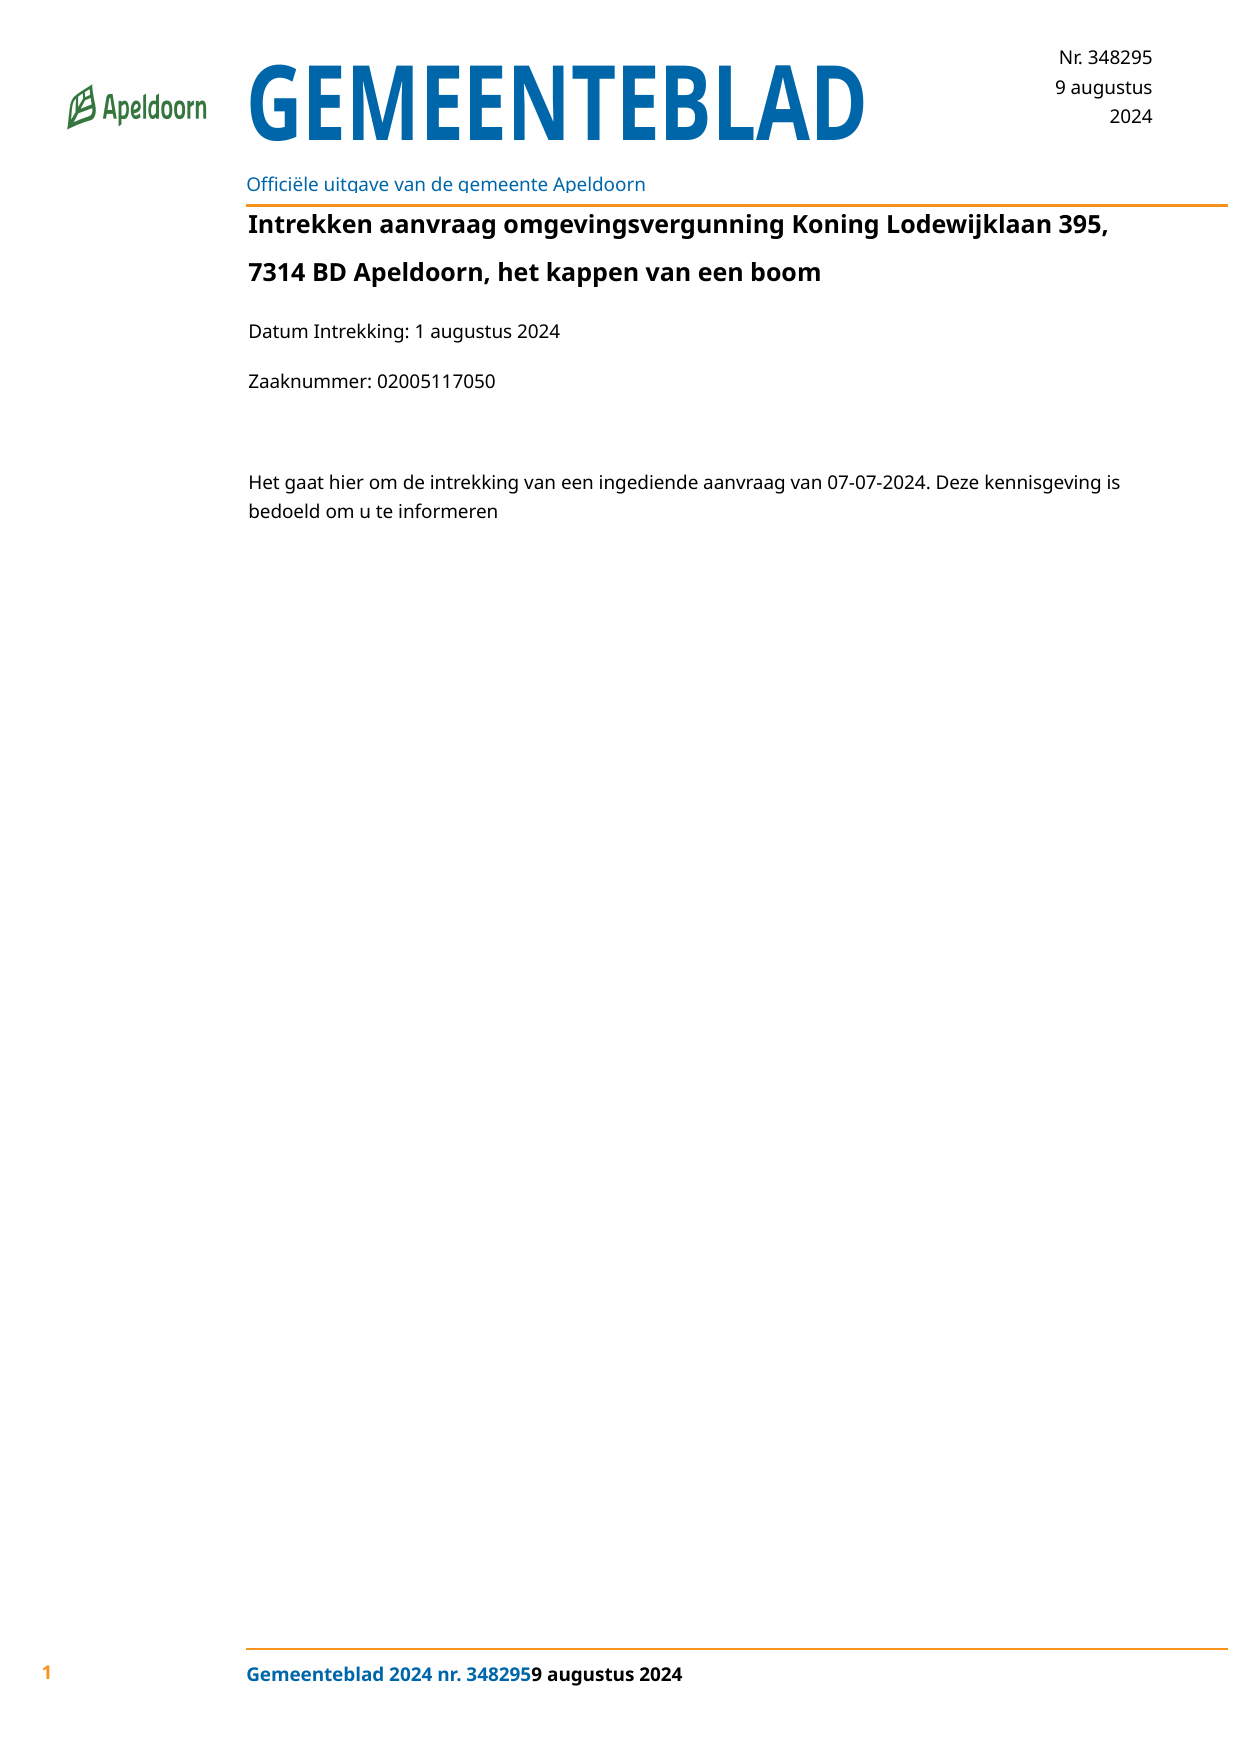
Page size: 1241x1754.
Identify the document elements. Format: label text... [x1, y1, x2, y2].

text Zaaknummer: 02005117050 [248, 368, 1152, 394]
picture [41, 47, 231, 172]
text Intrekken aanvraag omgevingsvergunning Koning Lodewijklaan 395, 7314 BD Apeldoorn, het kappen van een boom [248, 207, 1152, 288]
text Datum Intrekking: 1 augustus 2024 [248, 318, 1152, 344]
text Het gaat hier om de intrekking van een ingediende aanvraag van 07-07-2024. Deze kennisgeving is bedoeld om u te informeren [248, 469, 1152, 524]
